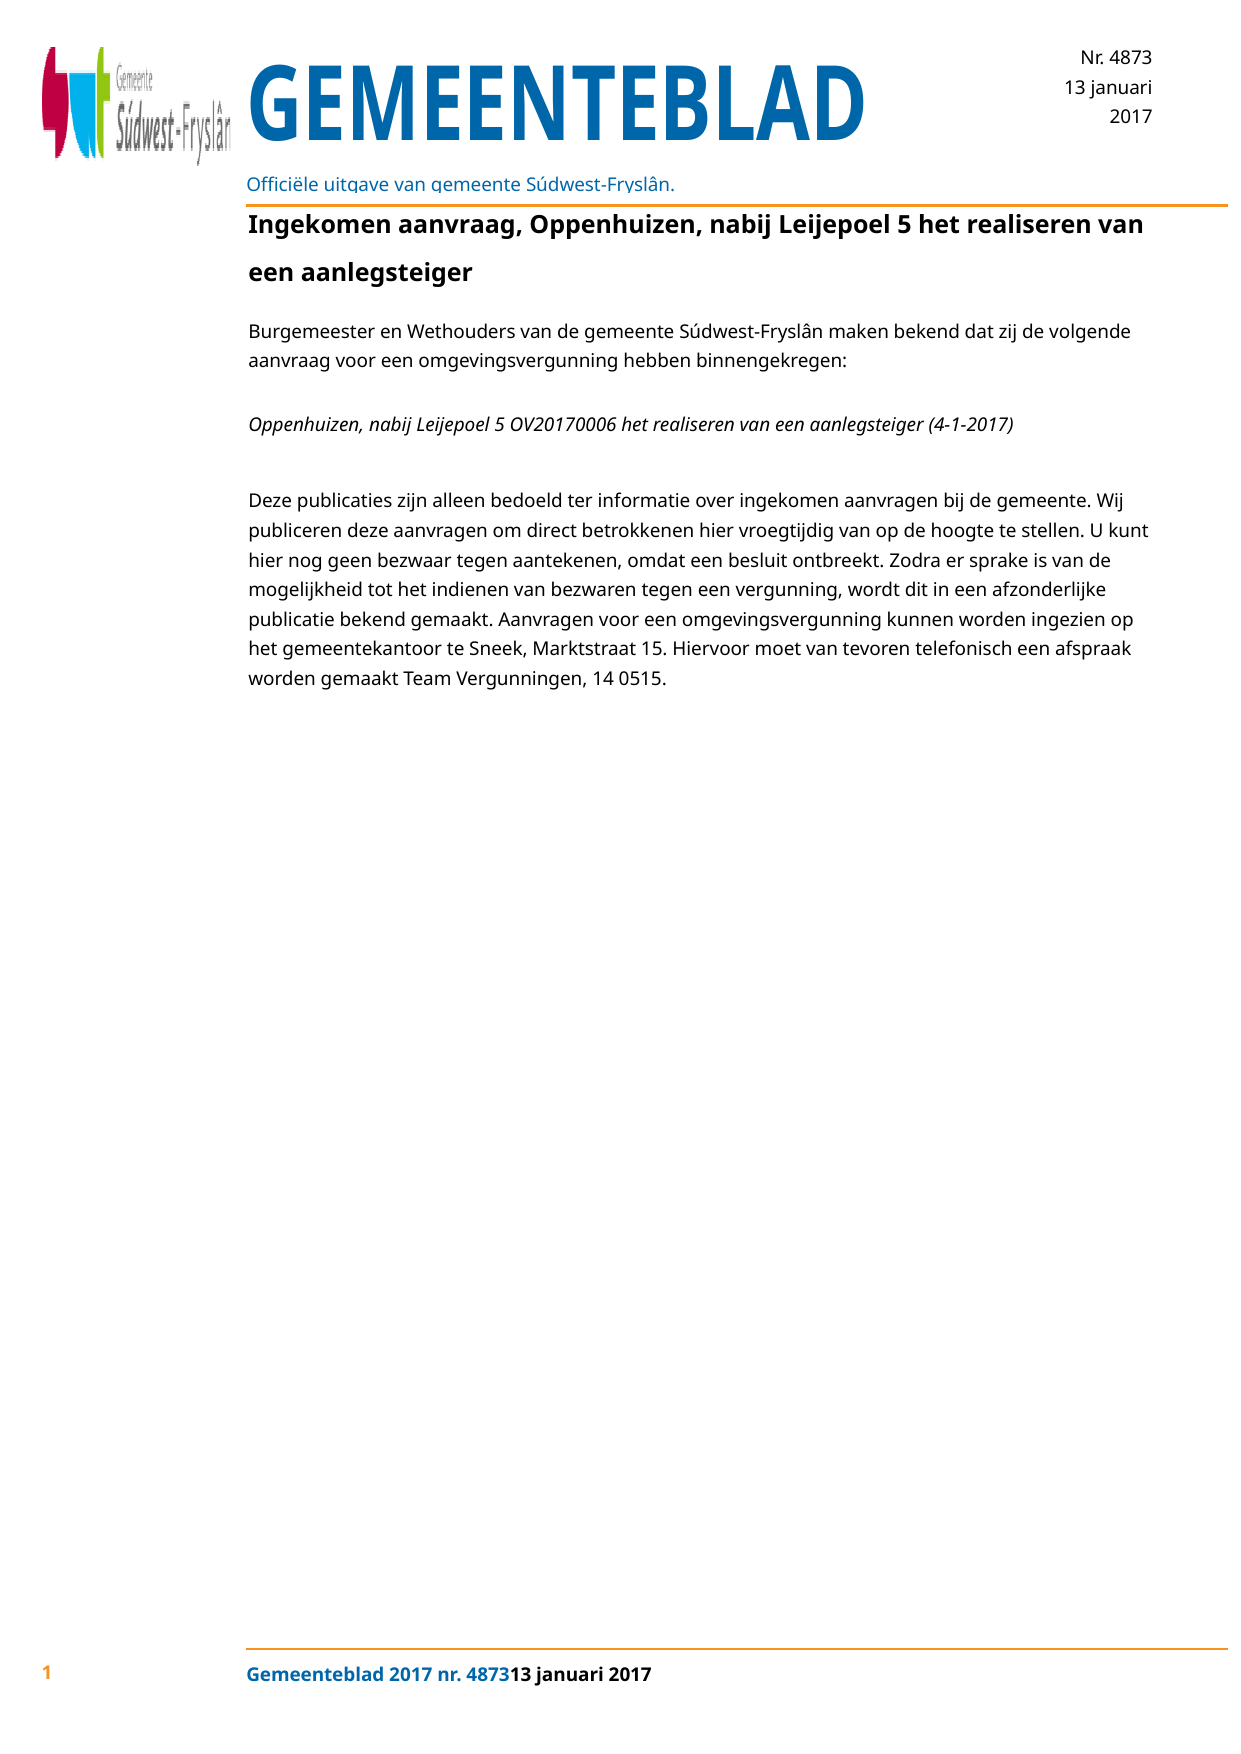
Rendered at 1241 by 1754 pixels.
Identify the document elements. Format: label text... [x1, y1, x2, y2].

text Ingekomen aanvraag, Oppenhuizen, nabij Leijepoel 5 het realiseren van een aanlegsteiger [248, 207, 1152, 288]
text Burgemeester en Wethouders van de gemeente Súdwest-Fryslân maken bekend dat zij de volgende aanvraag voor een omgevingsvergunning hebben binnengekregen: [248, 318, 1152, 373]
picture [41, 47, 231, 172]
text Deze publicaties zijn alleen bedoeld ter informatie over ingekomen aanvragen bij de gemeente. Wij publiceren deze aanvragen om direct betrokkenen hier vroegtijdig van op de hoogte te stellen. U kunt hier nog geen bezwaar tegen aantekenen, omdat een besluit ontbreekt. Zodra er sprake is van de mogelijkheid tot het indienen van bezwaren tegen een vergunning, wordt dit in een afzonderlijke publicatie bekend gemaakt. Aanvragen voor een omgevingsvergunning kunnen worden ingezien op het gemeentekantoor te Sneek, Marktstraat 15. Hiervoor moet van tevoren telefonisch een afspraak worden gemaakt Team Vergunningen, 14 0515. [248, 488, 1152, 691]
text Oppenhuizen, nabij Leijepoel 5 OV20170006 het realiseren van een aanlegsteiger (4-1-2017) [248, 411, 1152, 437]
